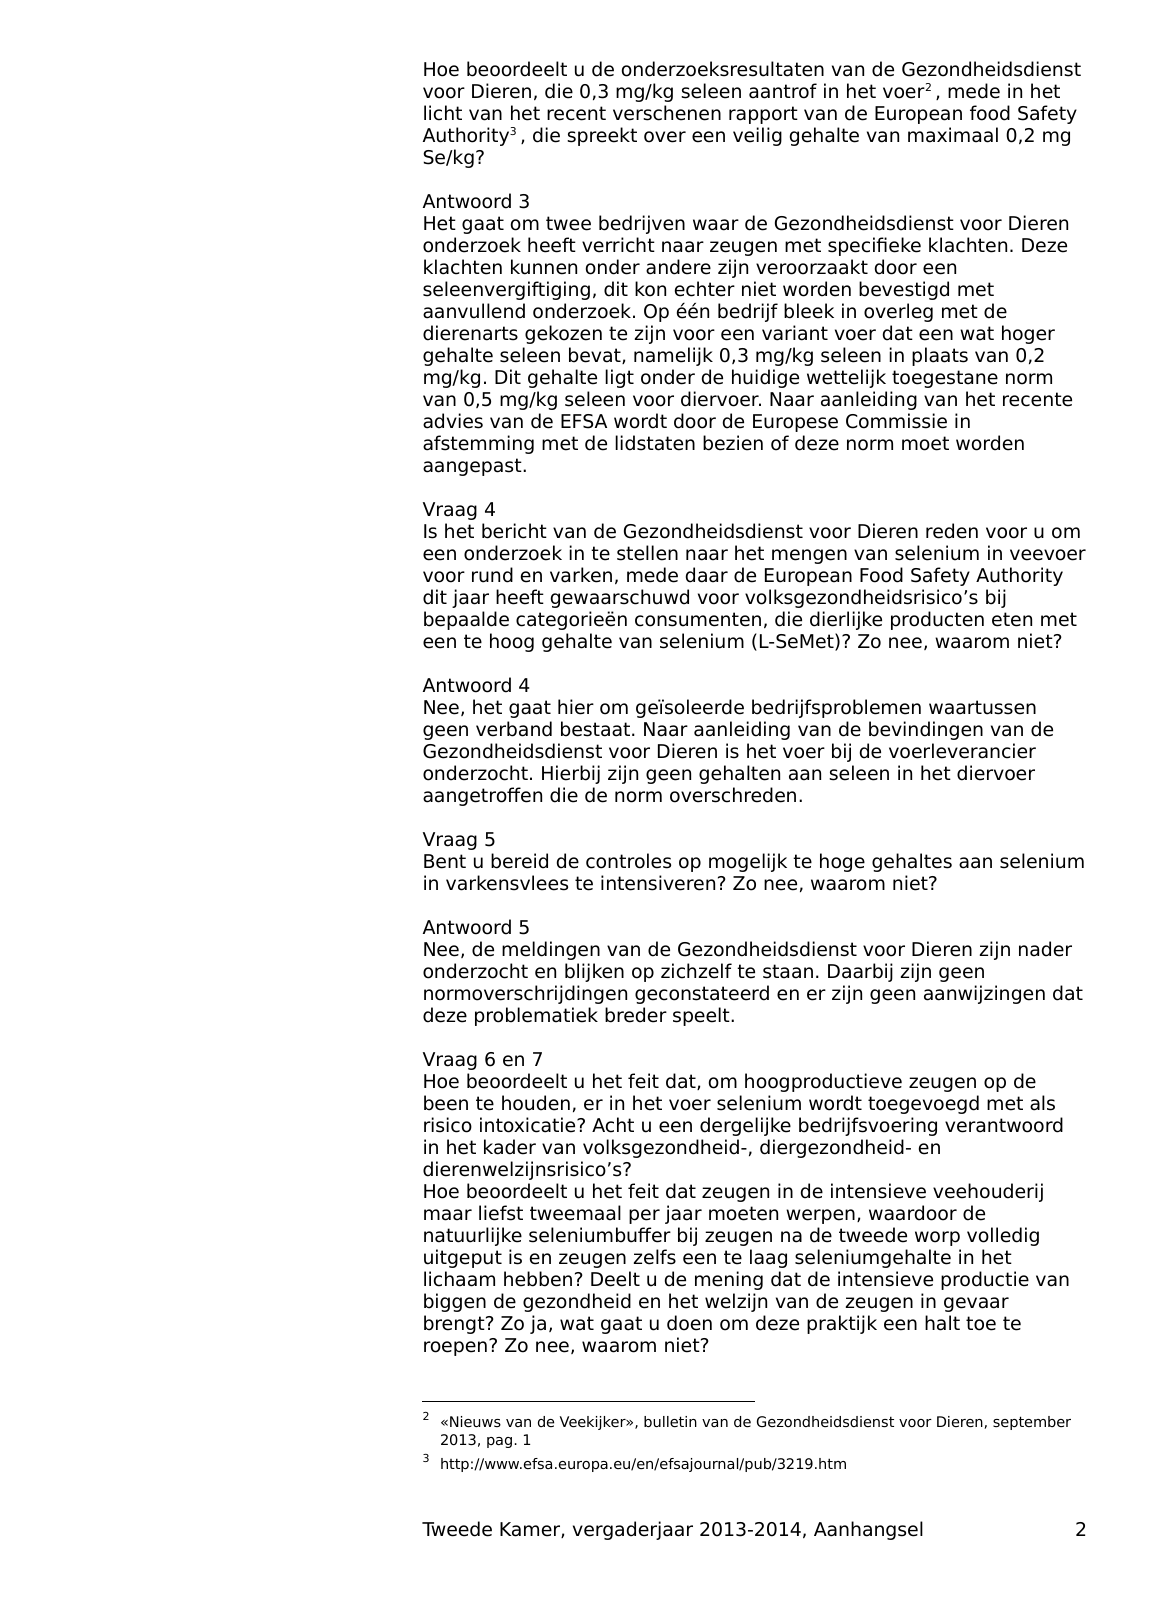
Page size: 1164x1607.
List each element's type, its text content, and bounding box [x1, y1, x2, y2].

text Het gaat om twee bedrijven waar de Gezondheidsdienst voor Dieren onderzoek heeft verricht naar zeugen met specifieke klachten. Deze klachten kunnen onder andere zijn veroorzaakt door een seleenvergiftiging, dit kon echter niet worden bevestigd met aanvullend onderzoek. Op één bedrijf bleek in overleg met de dierenarts gekozen te zijn voor een variant voer dat een wat hoger gehalte seleen bevat, namelijk 0,3 mg/kg seleen in plaats van 0,2 mg/kg. Dit gehalte ligt onder de huidige wettelijk toegestane norm van 0,5 mg/kg seleen voor diervoer. Naar aanleiding van het recente advies van de EFSA wordt door de Europese Commissie in afstemming met de lidstaten bezien of deze norm moet worden aangepast. [422, 213, 1087, 477]
text Vraag 6 en 7 [422, 1049, 1087, 1071]
text Hoe beoordeelt u het feit dat zeugen in de intensieve veehouderij maar liefst tweemaal per jaar moeten werpen, waardoor de natuurlijke seleniumbuffer bij zeugen na de tweede worp volledig uitgeput is en zeugen zelfs een te laag seleniumgehalte in het lichaam hebben? Deelt u de mening dat de intensieve productie van biggen de gezondheid en het welzijn van de zeugen in gevaar brengt? Zo ja, wat gaat u doen om deze praktijk een halt toe te roepen? Zo nee, waarom niet? [422, 1181, 1087, 1357]
text Bent u bereid de controles op mogelijk te hoge gehaltes aan selenium in varkensvlees te intensiveren? Zo nee, waarom niet? [422, 851, 1087, 895]
text Is het bericht van de Gezondheidsdienst voor Dieren reden voor u om een onderzoek in te stellen naar het mengen van selenium in veevoer voor rund en varken, mede daar de European Food Safety Authority dit jaar heeft gewaarschuwd voor volksgezondheidsrisico’s bij bepaalde categorieën consumenten, die dierlijke producten eten met een te hoog gehalte van selenium (L-SeMet)? Zo nee, waarom niet? [422, 521, 1087, 653]
text Vraag 5 [422, 829, 1087, 851]
text «Nieuws van de Veekijker», bulletin van de Gezondheidsdienst voor Dieren, september 2013, pag. 1 [422, 1410, 1087, 1449]
text Hoe beoordeelt u het feit dat, om hoogproductieve zeugen op de been te houden, er in het voer selenium wordt toegevoegd met als risico intoxicatie? Acht u een dergelijke bedrijfsvoering verantwoord in het kader van volksgezondheid-, diergezondheid- en dierenwelzijnsrisico’s? [422, 1071, 1087, 1181]
text http://www.efsa.europa.eu/en/efsajournal/pub/3219.htm [422, 1452, 1087, 1474]
text Nee, het gaat hier om geïsoleerde bedrijfsproblemen waartussen geen verband bestaat. Naar aanleiding van de bevindingen van de Gezondheidsdienst voor Dieren is het voer bij de voerleverancier onderzocht. Hierbij zijn geen gehalten aan seleen in het diervoer aangetroffen die de norm overschreden. [422, 697, 1087, 807]
text Vraag 4 [422, 499, 1087, 521]
text Antwoord 4 [422, 675, 1087, 697]
text Antwoord 5 [422, 917, 1087, 939]
text Nee, de meldingen van de Gezondheidsdienst voor Dieren zijn nader onderzocht en blijken op zichzelf te staan. Daarbij zijn geen normoverschrijdingen geconstateerd en er zijn geen aanwijzingen dat deze problematiek breder speelt. [422, 939, 1087, 1027]
text Hoe beoordeelt u de onderzoeksresultaten van de Gezondheidsdienst voor Dieren, die 0,3 mg/kg seleen aantrof in het voer, mede in het licht van het recent verschenen rapport van de European food Safety Authority, die spreekt over een veilig gehalte van maximaal 0,2 mg Se/kg? [422, 59, 1087, 169]
text Antwoord 3 [422, 191, 1087, 213]
